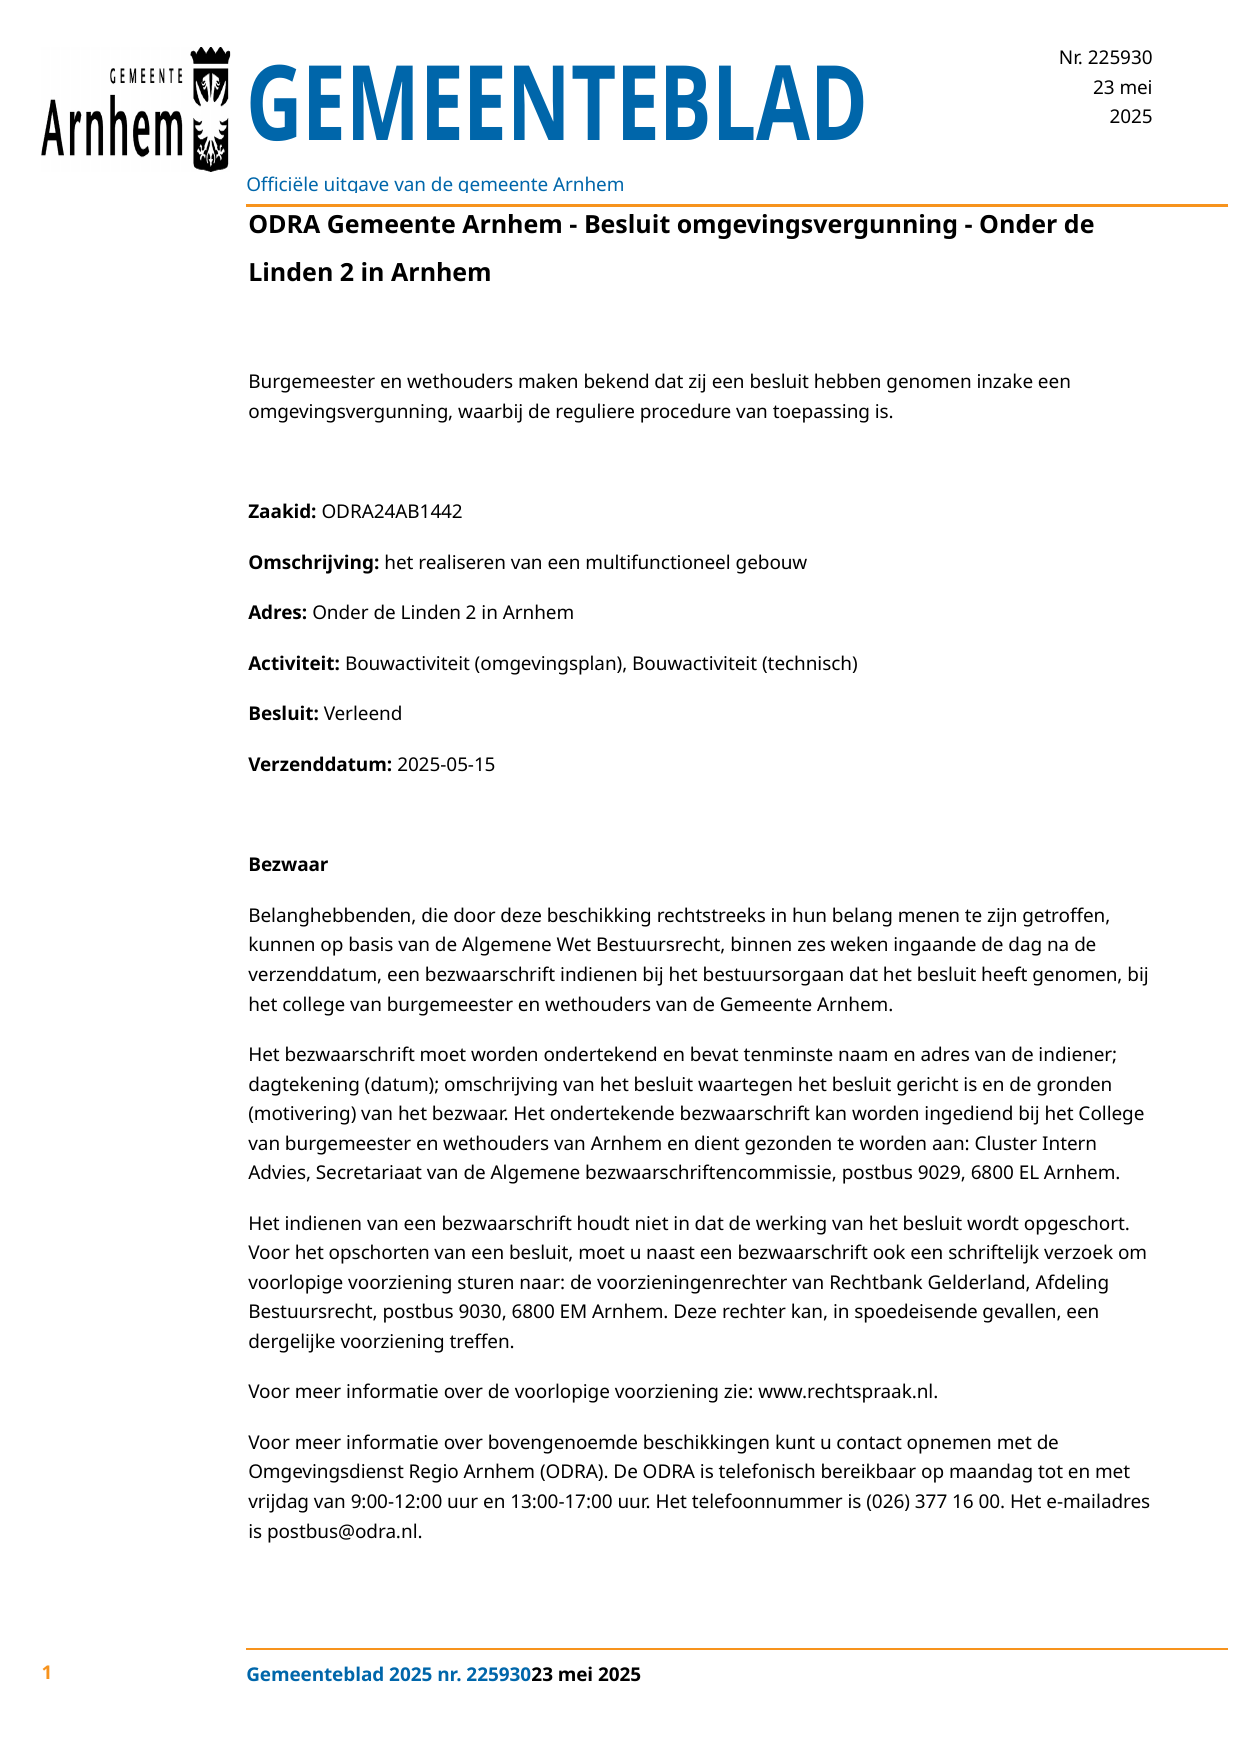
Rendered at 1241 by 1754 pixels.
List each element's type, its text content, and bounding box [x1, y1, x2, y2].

text Burgemeester en wethouders maken bekend dat zij een besluit hebben genomen inzake een omgevingsvergunning, waarbij de reguliere procedure van toepassing is. [248, 368, 1152, 424]
text Verzenddatum: 2025-05-15 [248, 751, 1152, 777]
text Besluit: Verleend [248, 700, 1152, 726]
picture [41, 47, 231, 172]
text Adres: Onder de Linden 2 in Arnhem [248, 599, 1152, 625]
text Belanghebbenden, die door deze beschikking rechtstreeks in hun belang menen te zijn getroffen, kunnen op basis van de Algemene Wet Bestuursrecht, binnen zes weken ingaande de dag na de verzenddatum, een bezwaarschrift indienen bij het bestuursorgaan dat het besluit heeft genomen, bij het college van burgemeester en wethouders van de Gemeente Arnhem. [248, 902, 1152, 1017]
text Activiteit: Bouwactiviteit (omgevingsplan), Bouwactiviteit (technisch) [248, 650, 1152, 676]
text Het bezwaarschrift moet worden ondertekend en bevat tenminste naam en adres van de indiener; dagtekening (datum); omschrijving van het besluit waartegen het besluit gericht is en de gronden (motivering) van het bezwaar. Het ondertekende bezwaarschrift kan worden ingediend bij het College van burgemeester en wethouders van Arnhem en dient gezonden te worden aan: Cluster Intern Advies, Secretariaat van de Algemene bezwaarschriftencommissie, postbus 9029, 6800 EL Arnhem. [248, 1041, 1152, 1185]
text Omschrijving: het realiseren van een multifunctioneel gebouw [248, 549, 1152, 575]
text Voor meer informatie over bovengenoemde beschikkingen kunt u contact opnemen met de Omgevingsdienst Regio Arnhem (ODRA). De ODRA is telefonisch bereikbaar op maandag tot en met vrijdag van 9:00-12:00 uur en 13:00-17:00 uur. Het telefoonnummer is (026) 377 16 00. Het e-mailadres is postbus@odra.nl. [248, 1429, 1152, 1544]
text ODRA Gemeente Arnhem - Besluit omgevingsvergunning - Onder de Linden 2 in Arnhem [248, 207, 1152, 288]
text Voor meer informatie over de voorlopige voorziening zie: www.rechtspraak.nl. [248, 1379, 1152, 1404]
text Het indienen van een bezwaarschrift houdt niet in dat de werking van het besluit wordt opgeschort. Voor het opschorten van een besluit, moet u naast een bezwaarschrift ook een schriftelijk verzoek om voorlopige voorziening sturen naar: de voorzieningenrechter van Rechtbank Gelderland, Afdeling Bestuursrecht, postbus 9030, 6800 EM Arnhem. Deze rechter kan, in spoedeisende gevallen, een dergelijke voorziening treffen. [248, 1210, 1152, 1354]
text Zaakid: ODRA24AB1442 [248, 499, 1152, 524]
text Bezwaar [248, 852, 1152, 877]
